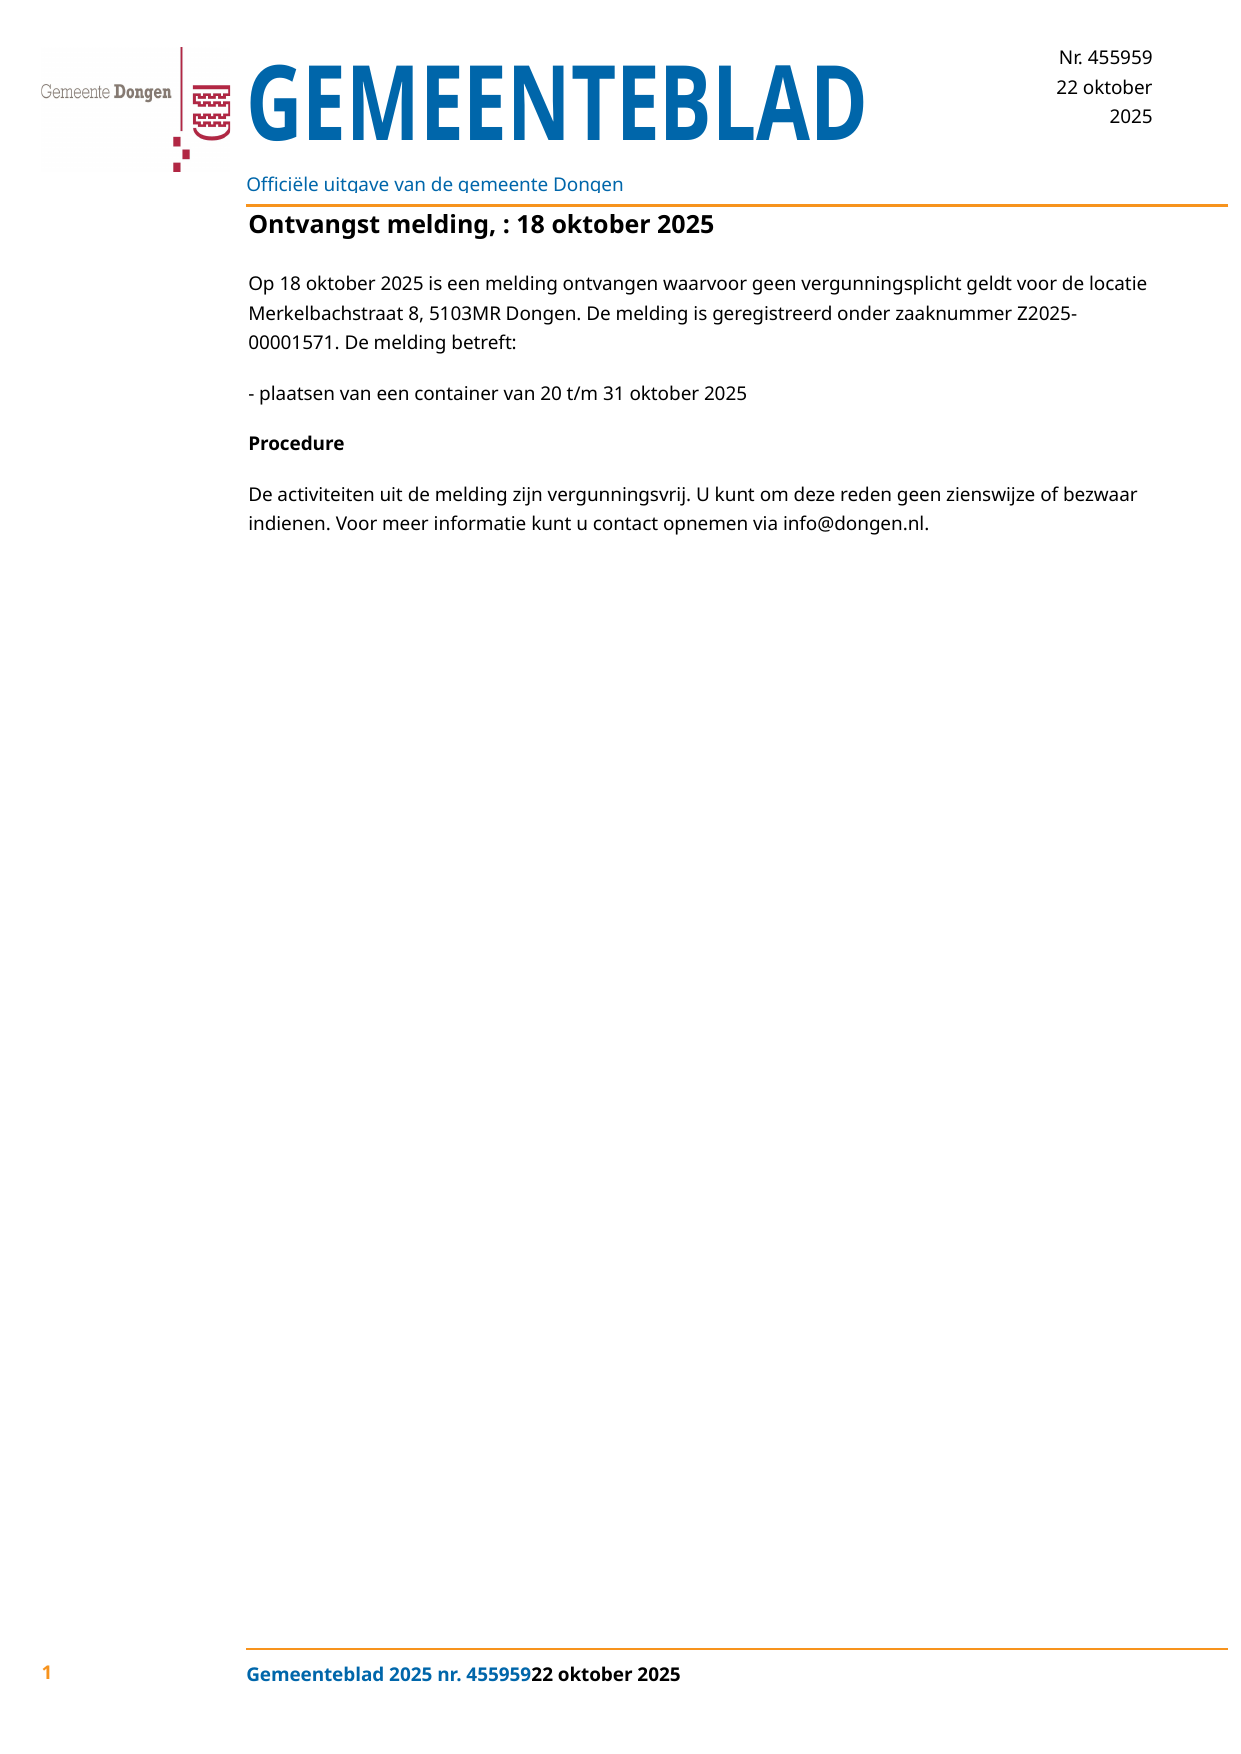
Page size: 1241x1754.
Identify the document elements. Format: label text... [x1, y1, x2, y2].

text Ontvangst melding, : 18 oktober 2025 [248, 207, 1152, 241]
text Procedure [248, 430, 1152, 456]
text Op 18 oktober 2025 is een melding ontvangen waarvoor geen vergunningsplicht geldt voor de locatie Merkelbachstraat 8, 5103MR Dongen. De melding is geregistreerd onder zaaknummer Z2025-00001571. De melding betreft: [248, 270, 1152, 355]
picture [41, 47, 231, 172]
text De activiteiten uit de melding zijn vergunningsvrij. U kunt om deze reden geen zienswijze of bezwaar indienen. Voor meer informatie kunt u contact opnemen via info@dongen.nl. [248, 481, 1152, 536]
text - plaatsen van een container van 20 t/m 31 oktober 2025 [248, 380, 1152, 406]
